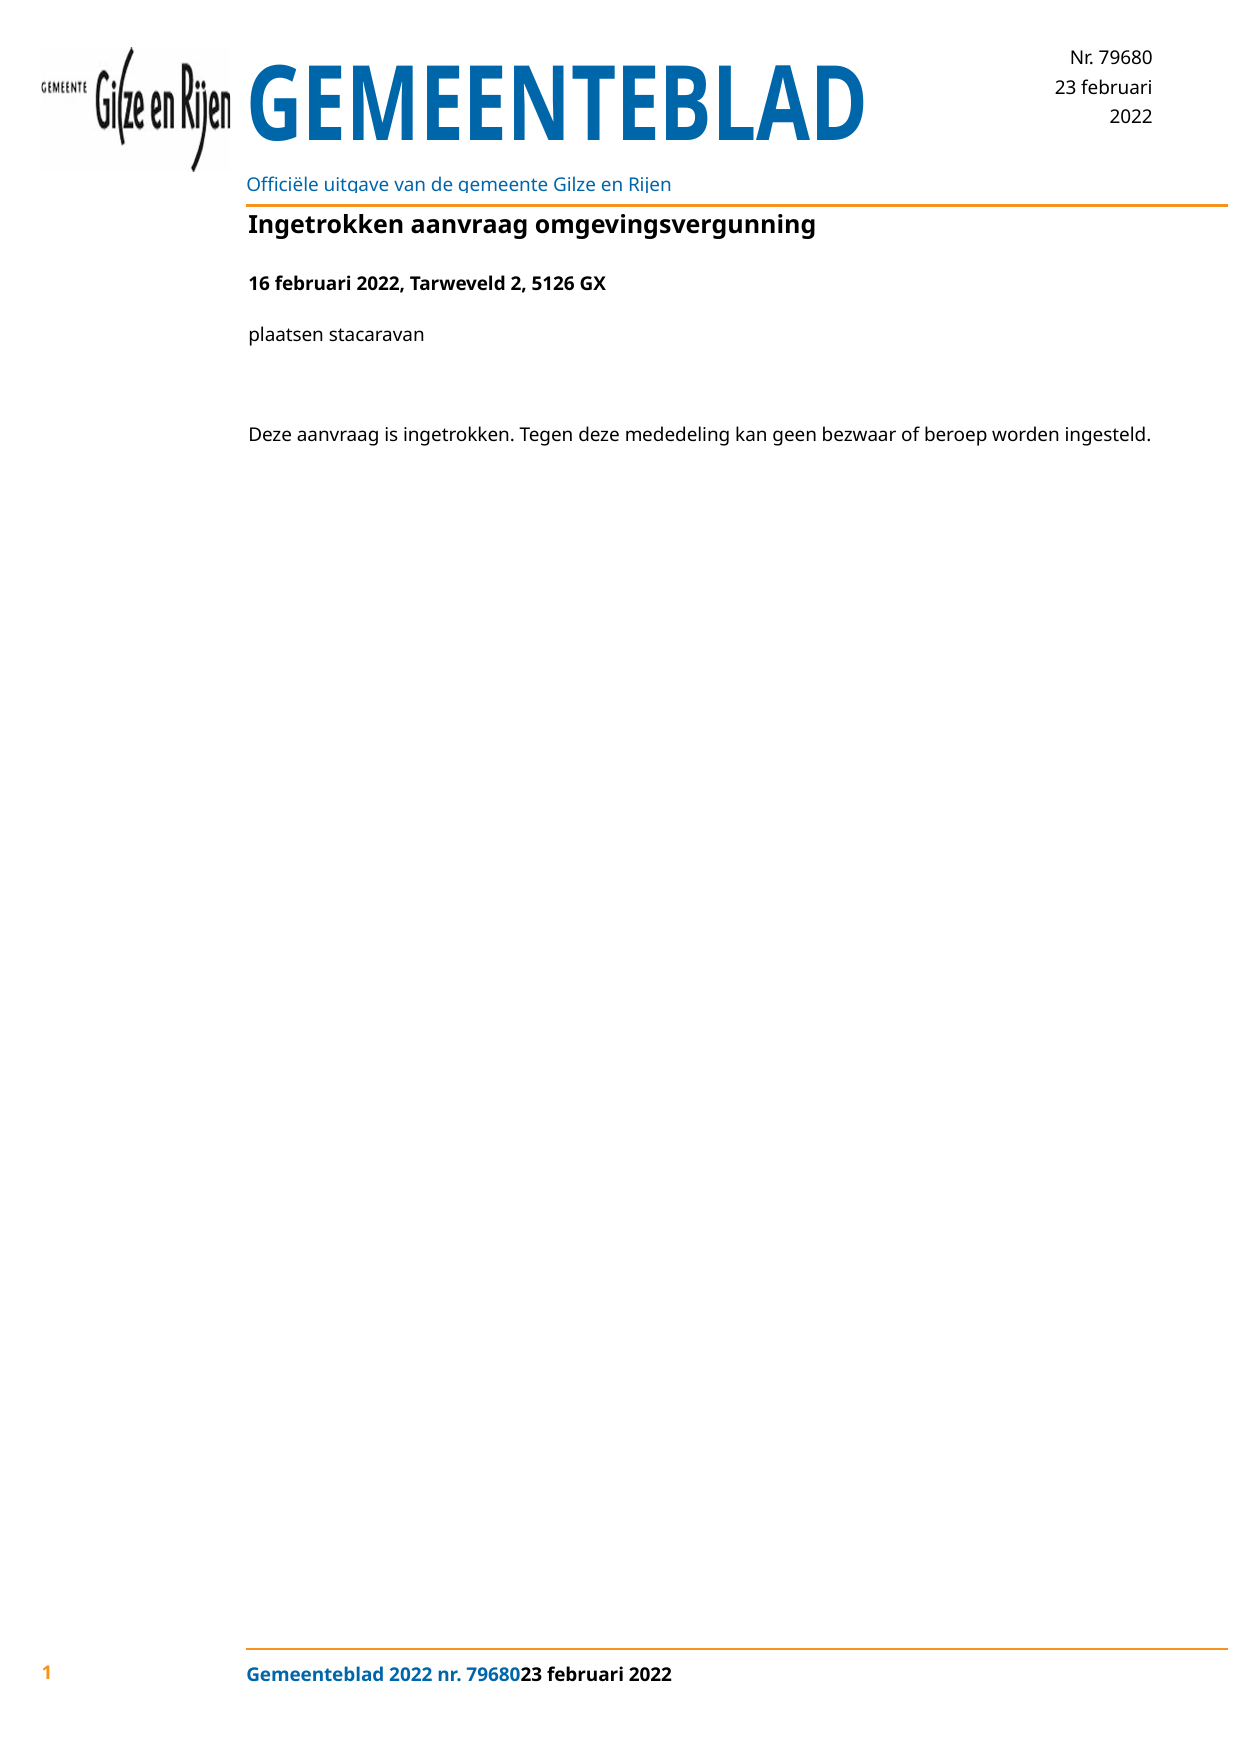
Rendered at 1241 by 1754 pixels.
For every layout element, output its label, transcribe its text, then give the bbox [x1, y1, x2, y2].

picture [41, 47, 231, 172]
text Ingetrokken aanvraag omgevingsvergunning [248, 207, 1152, 241]
text plaatsen stacaravan [248, 321, 1152, 346]
text Deze aanvraag is ingetrokken. Tegen deze mededeling kan geen bezwaar of beroep worden ingesteld. [248, 422, 1152, 447]
text 16 februari 2022, Tarweveld 2, 5126 GX [248, 270, 1152, 296]
